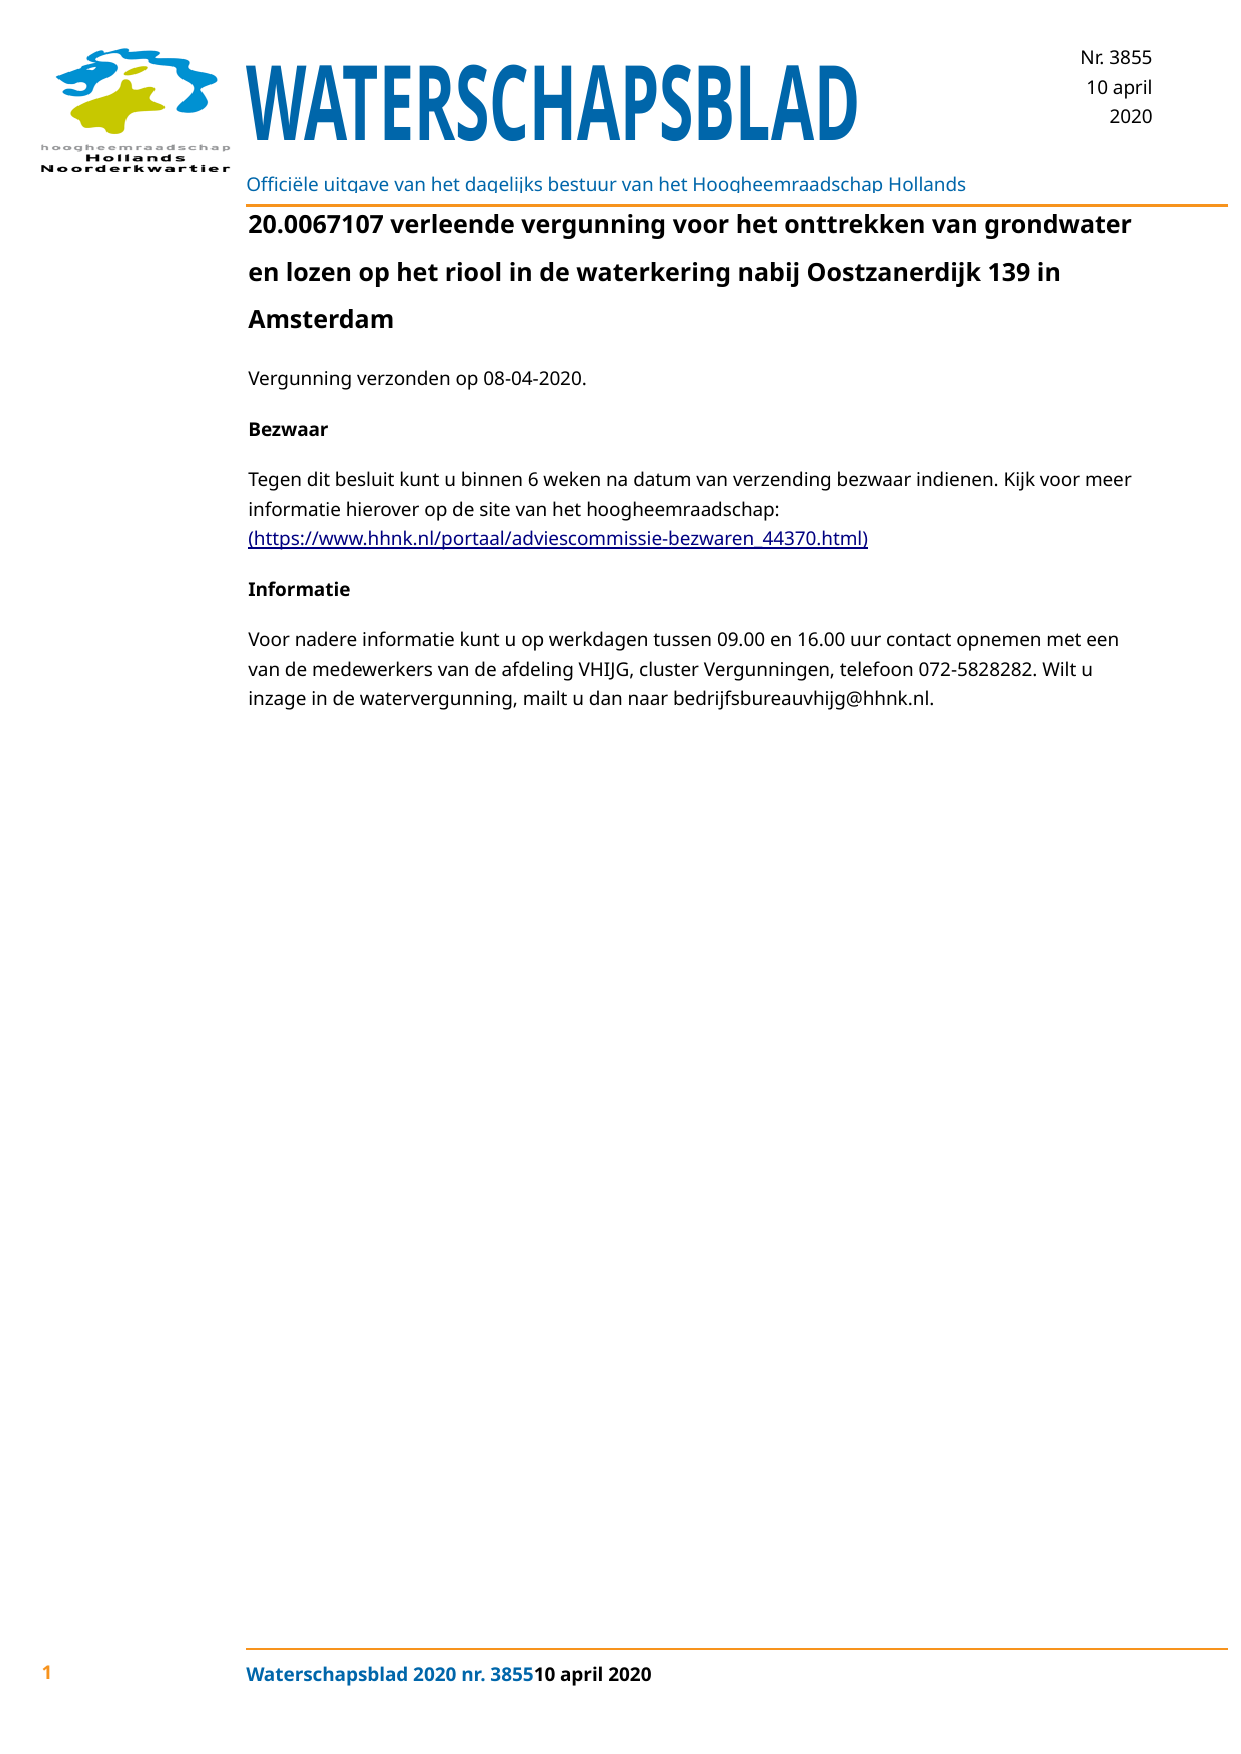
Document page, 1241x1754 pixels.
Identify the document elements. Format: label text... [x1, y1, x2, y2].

text Voor nadere informatie kunt u op werkdagen tussen 09.00 en 16.00 uur contact opnemen met een van de medewerkers van de afdeling VHIJG, cluster Vergunningen, telefoon 072-5828282. Wilt u inzage in de watervergunning, mailt u dan naar bedrijfsbureauvhijg@hhnk.nl. [248, 626, 1152, 711]
text 20.0067107 verleende vergunning voor het onttrekken van grondwater en lozen op het riool in de waterkering nabij Oostzanerdijk 139 in Amsterdam [248, 207, 1152, 336]
text Tegen dit besluit kunt u binnen 6 weken na datum van verzending bezwaar indienen. Kijk voor meer informatie hierover op de site van het hoogheemraadschap: (https://www.hhnk.nl/portaal/adviescommissie-bezwaren_44370.html) [248, 466, 1152, 551]
text Bezwaar [248, 416, 1152, 442]
text Informatie [248, 576, 1152, 602]
text Vergunning verzonden op 08-04-2020. [248, 366, 1152, 391]
picture [41, 47, 231, 172]
